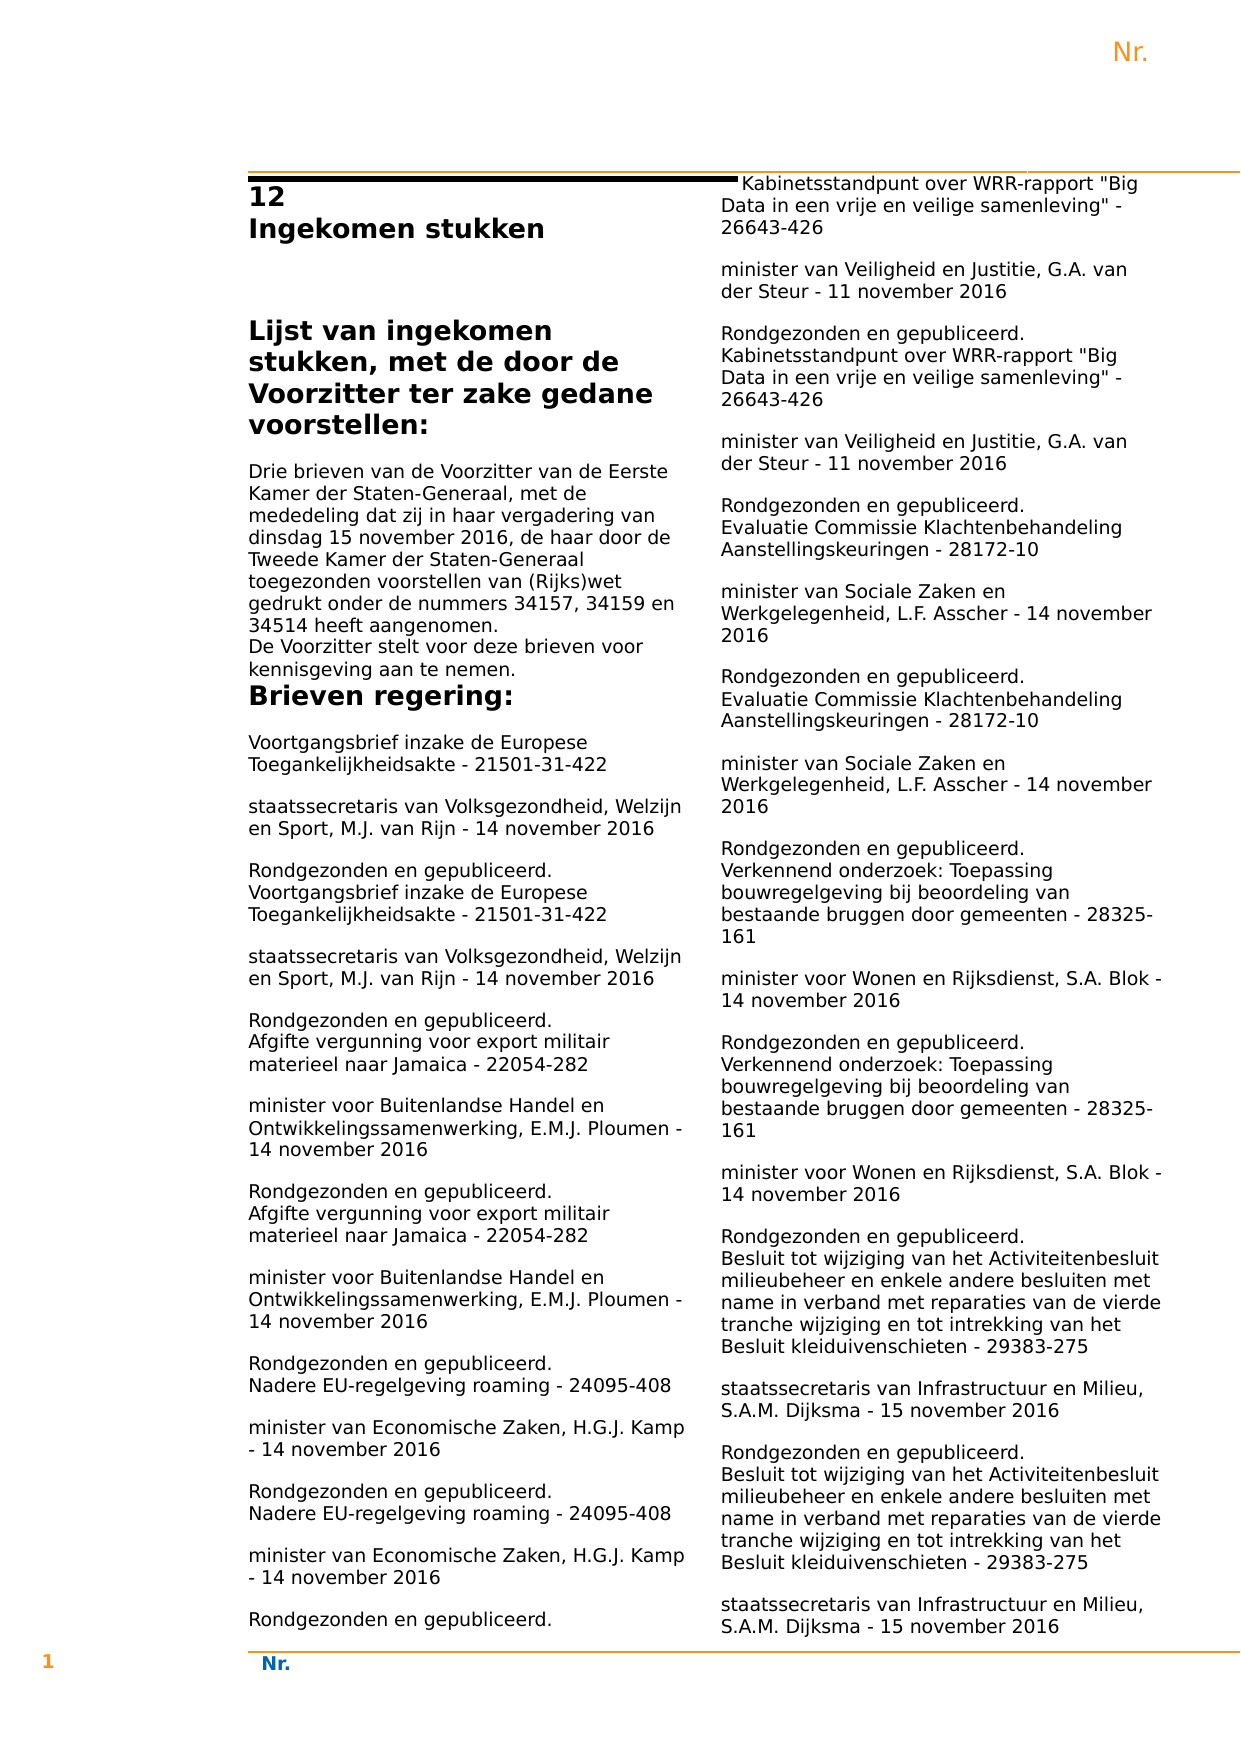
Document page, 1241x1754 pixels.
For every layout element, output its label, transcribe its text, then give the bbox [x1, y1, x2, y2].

text Besluit tot wijziging van het Activiteitenbesluit milieubeheer en enkele andere besluiten met name in verband met reparaties van de vierde tranche wijziging en tot intrekking van het Besluit kleiduivenschieten - 29383-275 [721, 1464, 1163, 1574]
text minister voor Wonen en Rijksdienst, S.A. Blok - 14 november 2016 [721, 968, 1163, 1012]
text Rondgezonden en gepubliceerd. [248, 1181, 691, 1203]
text Rondgezonden en gepubliceerd. [721, 1226, 1163, 1248]
text minister van Sociale Zaken en Werkgelegenheid, L.F. Asscher - 14 november 2016 [721, 752, 1163, 818]
text Voortgangsbrief inzake de Europese Toegankelijkheidsakte - 21501-31-422 [248, 732, 691, 776]
text staatssecretaris van Infrastructuur en Milieu, S.A.M. Dijksma - 15 november 2016 [721, 1378, 1163, 1422]
text Evaluatie Commissie Klachtenbehandeling Aanstellingskeuringen - 28172-10 [721, 688, 1163, 732]
text minister voor Buitenlandse Handel en Ontwikkelingssamenwerking, E.M.J. Ploumen - 14 november 2016 [248, 1267, 691, 1333]
text minister van Veiligheid en Justitie, G.A. van der Steur - 11 november 2016 [721, 259, 1163, 303]
text Rondgezonden en gepubliceerd. [721, 666, 1163, 688]
text Rondgezonden en gepubliceerd. [248, 1481, 691, 1503]
text Rondgezonden en gepubliceerd. [721, 1032, 1163, 1054]
text Rondgezonden en gepubliceerd. [721, 323, 1163, 345]
text Rondgezonden en gepubliceerd. [248, 1009, 691, 1031]
text minister van Sociale Zaken en Werkgelegenheid, L.F. Asscher - 14 november 2016 [721, 581, 1163, 646]
title 12 Ingekomen stukken [248, 182, 691, 244]
text Rondgezonden en gepubliceerd. [721, 494, 1163, 517]
title Lijst van ingekomen stukken, met de door de Voorzitter ter zake gedane voorstellen: [248, 316, 691, 441]
text staatssecretaris van Volksgezondheid, Welzijn en Sport, M.J. van Rijn - 14 november 2016 [248, 946, 691, 989]
text minister voor Wonen en Rijksdienst, S.A. Blok - 14 november 2016 [721, 1162, 1163, 1206]
text Kabinetsstandpunt over WRR-rapport "Big Data in een vrije en veilige samenleving" - 26643-426 [721, 173, 1163, 239]
text Rondgezonden en gepubliceerd. [248, 1353, 691, 1375]
text Rondgezonden en gepubliceerd. [721, 1442, 1163, 1464]
text minister voor Buitenlandse Handel en Ontwikkelingssamenwerking, E.M.J. Ploumen - 14 november 2016 [248, 1095, 691, 1161]
text Voortgangsbrief inzake de Europese Toegankelijkheidsakte - 21501-31-422 [248, 882, 691, 926]
text Nadere EU-regelgeving roaming - 24095-408 [248, 1375, 691, 1397]
text Afgifte vergunning voor export militair materieel naar Jamaica - 22054-282 [248, 1031, 691, 1075]
text staatssecretaris van Infrastructuur en Milieu, S.A.M. Dijksma - 15 november 2016 [721, 1594, 1163, 1638]
text Drie brieven van de Voorzitter van de Eerste Kamer der Staten-Generaal, met de mededeling dat zij in haar vergadering van dinsdag 15 november 2016, de haar door de Tweede Kamer der Staten-Generaal toegezonden voorstellen van (Rijks)wet gedrukt onder de nummers 34157, 34159 en 34514 heeft aangenomen. [248, 461, 691, 636]
text Besluit tot wijziging van het Activiteitenbesluit milieubeheer en enkele andere besluiten met name in verband met reparaties van de vierde tranche wijziging en tot intrekking van het Besluit kleiduivenschieten - 29383-275 [721, 1248, 1163, 1358]
text minister van Veiligheid en Justitie, G.A. van der Steur - 11 november 2016 [721, 431, 1163, 474]
text Evaluatie Commissie Klachtenbehandeling Aanstellingskeuringen - 28172-10 [721, 517, 1163, 561]
text minister van Economische Zaken, H.G.J. Kamp - 14 november 2016 [248, 1545, 691, 1589]
text De Voorzitter stelt voor deze brieven voor kennisgeving aan te nemen. [248, 636, 691, 680]
title Brieven regering: [248, 680, 691, 712]
text Rondgezonden en gepubliceerd. [248, 1609, 691, 1631]
text Nadere EU-regelgeving roaming - 24095-408 [248, 1503, 691, 1525]
text staatssecretaris van Volksgezondheid, Welzijn en Sport, M.J. van Rijn - 14 november 2016 [248, 796, 691, 839]
text Verkennend onderzoek: Toepassing bouwregelgeving bij beoordeling van bestaande bruggen door gemeenten - 28325-161 [721, 860, 1163, 948]
text Afgifte vergunning voor export militair materieel naar Jamaica - 22054-282 [248, 1203, 691, 1247]
text Verkennend onderzoek: Toepassing bouwregelgeving bij beoordeling van bestaande bruggen door gemeenten - 28325-161 [721, 1054, 1163, 1142]
text Kabinetsstandpunt over WRR-rapport "Big Data in een vrije en veilige samenleving" - 26643-426 [721, 345, 1163, 411]
text Rondgezonden en gepubliceerd. [721, 838, 1163, 860]
text minister van Economische Zaken, H.G.J. Kamp - 14 november 2016 [248, 1417, 691, 1461]
text Rondgezonden en gepubliceerd. [248, 859, 691, 882]
